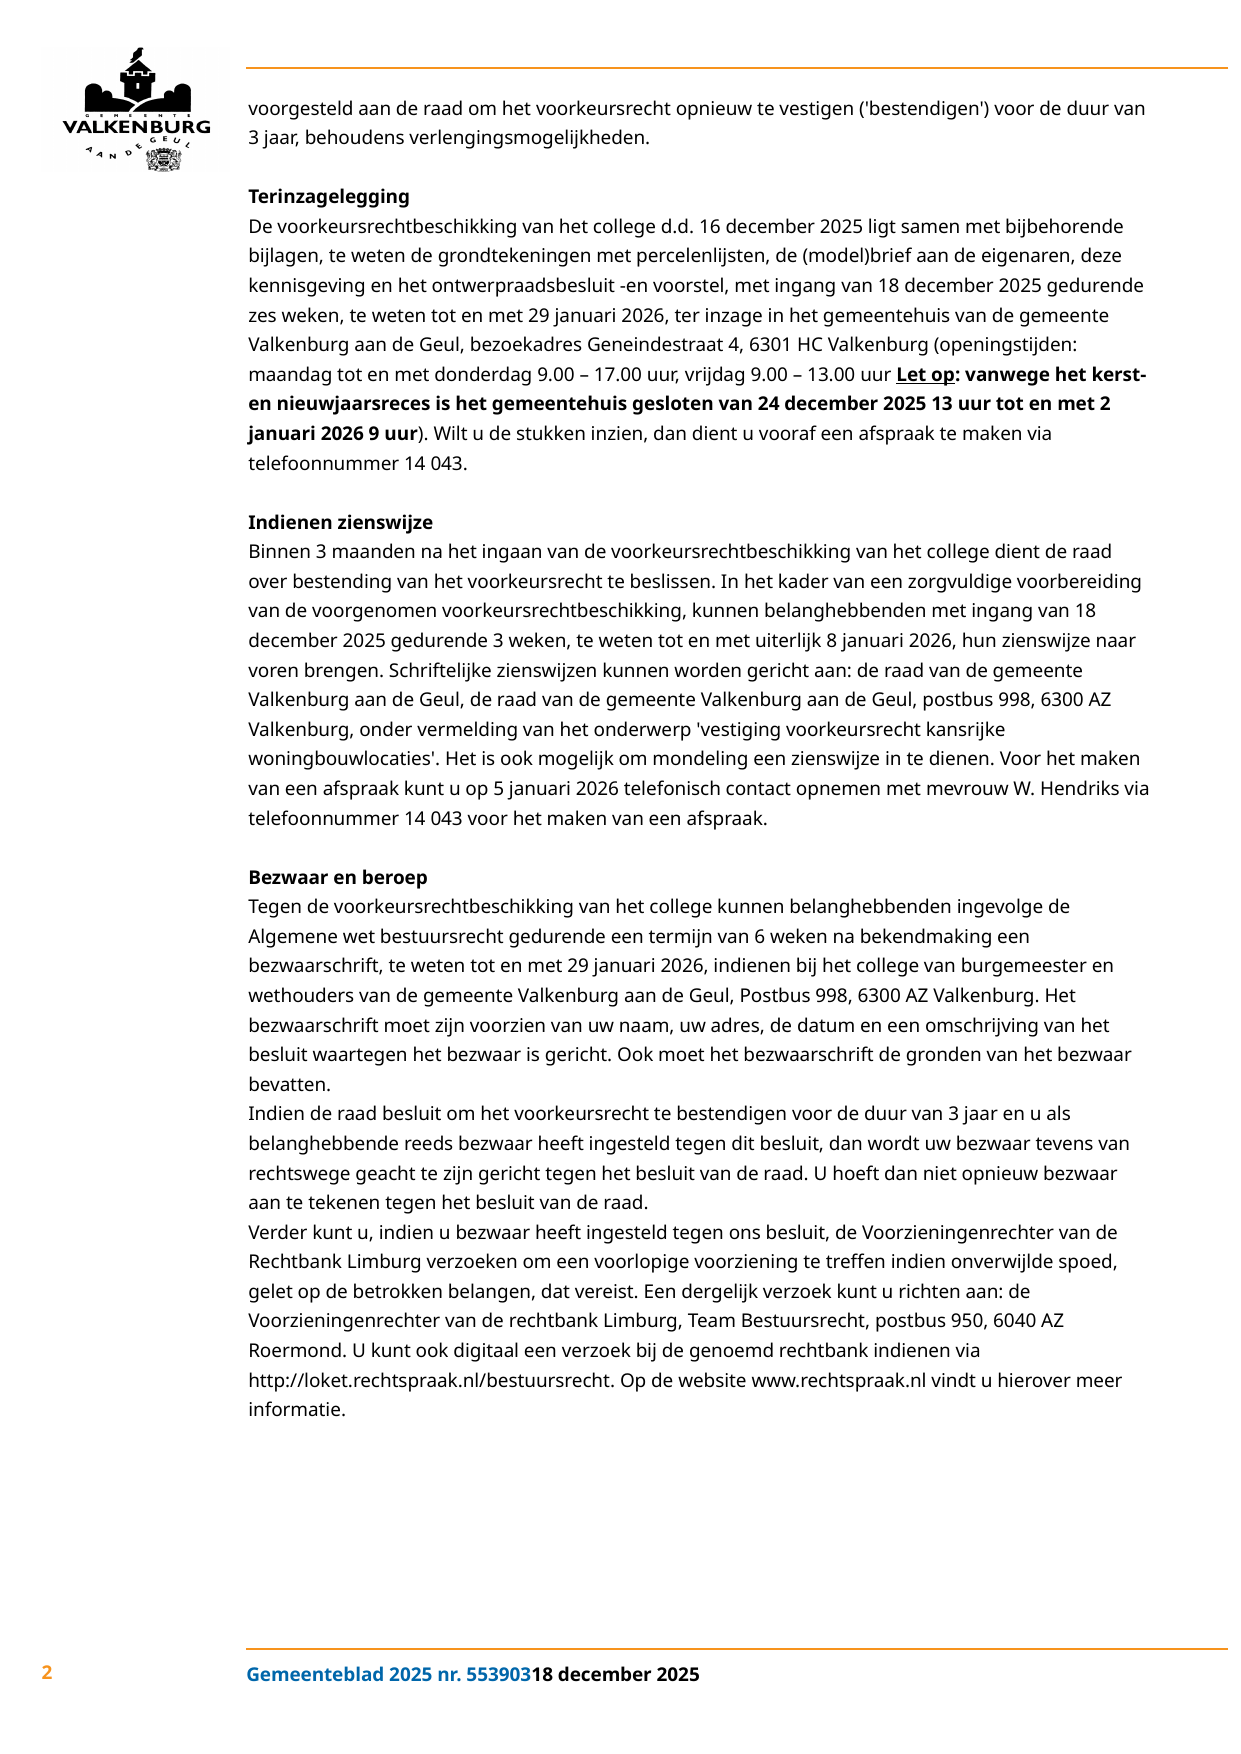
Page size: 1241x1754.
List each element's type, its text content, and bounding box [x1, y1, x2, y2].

text Indienen zienswijze [248, 509, 1152, 535]
text Indien de raad besluit om het voorkeursrecht te bestendigen voor de duur van 3 jaar en u als belanghebbende reeds bezwaar heeft ingesteld tegen dit besluit, dan wordt uw bezwaar tevens van rechtswege geacht te zijn gericht tegen het besluit van de raad. U hoeft dan niet opnieuw bezwaar aan te tekenen tegen het besluit van de raad. [248, 1101, 1152, 1215]
text Bezwaar en beroep [248, 864, 1152, 890]
text Binnen 3 maanden na het ingaan van de voorkeursrechtbeschikking van het college dient de raad over bestending van het voorkeursrecht te beslissen. In het kader van een zorgvuldige voorbereiding van de voorgenomen voorkeursrechtbeschikking, kunnen belanghebbenden met ingang van 18 december 2025 gedurende 3 weken, te weten tot en met uiterlijk 8 januari 2026, hun zienswijze naar voren brengen. Schriftelijke zienswijzen kunnen worden gericht aan: de raad van de gemeente Valkenburg aan de Geul, de raad van de gemeente Valkenburg aan de Geul, postbus 998, 6300 AZ Valkenburg, onder vermelding van het onderwerp 'vestiging voorkeursrecht kansrijke woningbouwlocaties'. Het is ook mogelijk om mondeling een zienswijze in te dienen. Voor het maken van een afspraak kunt u op 5 januari 2026 telefonisch contact opnemen met mevrouw W. Hendriks via telefoonnummer 14 043 voor het maken van een afspraak. [248, 538, 1152, 831]
text De voorkeursrechtbeschikking van het college d.d. 16 december 2025 ligt samen met bijbehorende bijlagen, te weten de grondtekeningen met percelenlijsten, de (model)brief aan de eigenaren, deze kennisgeving en het ontwerpraadsbesluit -en voorstel, met ingang van 18 december 2025 gedurende zes weken, te weten tot en met 29 januari 2026, ter inzage in het gemeentehuis van de gemeente Valkenburg aan de Geul, bezoekadres Geneindestraat 4, 6301 HC Valkenburg (openingstijden: maandag tot en met donderdag 9.00 – 17.00 uur, vrijdag 9.00 – 13.00 uur Let op: vanwege het kerst- en nieuwjaarsreces is het gemeentehuis gesloten van 24 december 2025 13 uur tot en met 2 januari 2026 9 uur). Wilt u de stukken inzien, dan dient u vooraf een afspraak te maken via telefoonnummer 14 043. [248, 213, 1152, 476]
text Verder kunt u, indien u bezwaar heeft ingesteld tegen ons besluit, de Voorzieningenrechter van de Rechtbank Limburg verzoeken om een voorlopige voorziening te treffen indien onverwijlde spoed, gelet op de betrokken belangen, dat vereist. Een dergelijk verzoek kunt u richten aan: de Voorzieningenrechter van de rechtbank Limburg, Team Bestuursrecht, postbus 950, 6040 AZ Roermond. U kunt ook digitaal een verzoek bij de genoemd rechtbank indienen via http://loket.rechtspraak.nl/bestuursrecht. Op de website www.rechtspraak.nl vindt u hierover meer informatie. [248, 1219, 1152, 1422]
text Terinzagelegging [248, 183, 1152, 209]
text voorgesteld aan de raad om het voorkeursrecht opnieuw te vestigen ('bestendigen') voor de duur van 3 jaar, behoudens verlengingsmogelijkheden. [248, 95, 1152, 150]
text Tegen de voorkeursrechtbeschikking van het college kunnen belanghebbenden ingevolge de Algemene wet bestuursrecht gedurende een termijn van 6 weken na bekendmaking een bezwaarschrift, te weten tot en met 29 januari 2026, indienen bij het college van burgemeester en wethouders van de gemeente Valkenburg aan de Geul, Postbus 998, 6300 AZ Valkenburg. Het bezwaarschrift moet zijn voorzien van uw naam, uw adres, de datum en een omschrijving van het besluit waartegen het bezwaar is gericht. Ook moet het bezwaarschrift de gronden van het bezwaar bevatten. [248, 893, 1152, 1097]
picture [41, 47, 231, 172]
